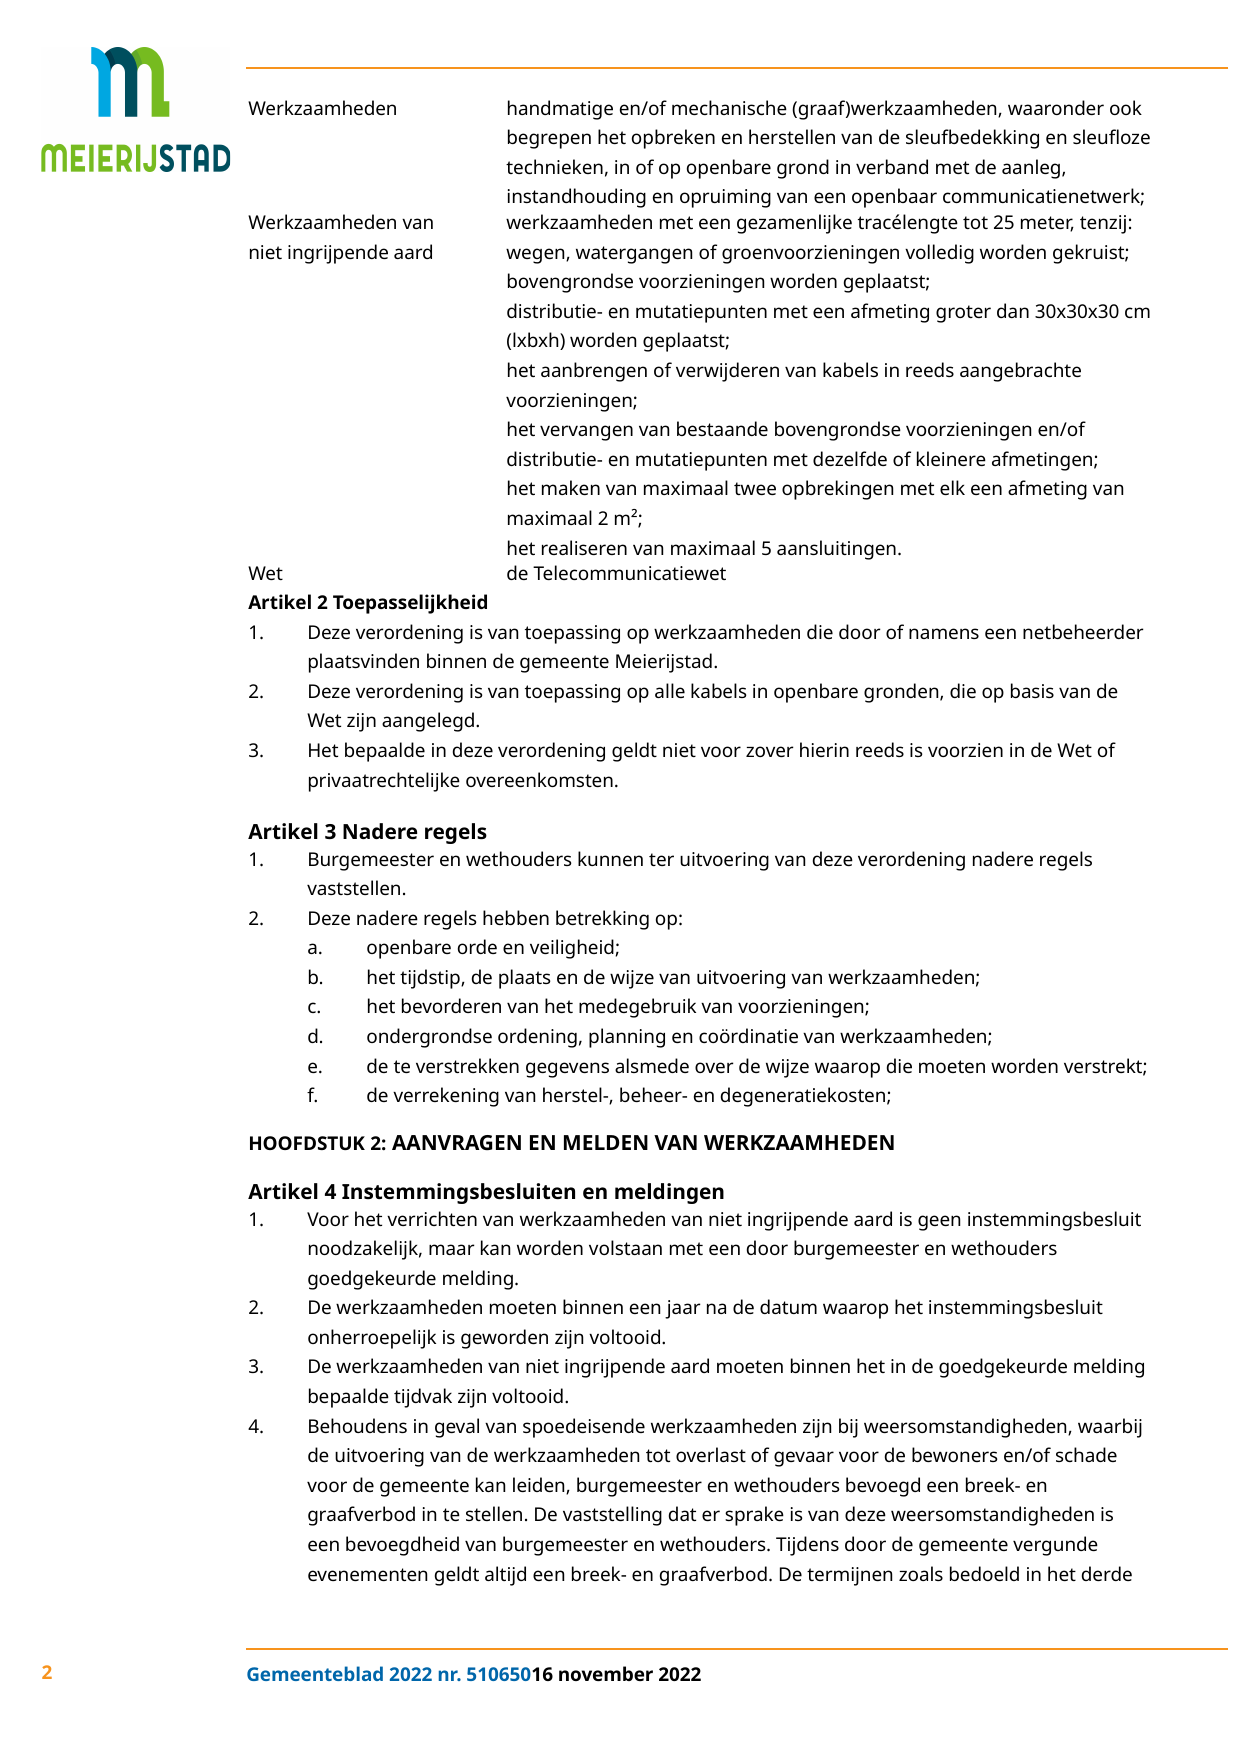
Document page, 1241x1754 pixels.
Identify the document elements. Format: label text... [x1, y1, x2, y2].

list Deze verordening is van toepassing op alle kabels in openbare gronden, die op basis van de Wet zijn aangelegd. [248, 678, 1152, 733]
list de verrekening van herstel-, beheer- en degeneratiekosten; [307, 1082, 1152, 1108]
text Artikel 3 Nadere regels [248, 817, 1152, 846]
table_cell Werkzaamheden van niet ingrijpende aard [248, 209, 506, 560]
text Artikel 4 Instemmingsbesluiten en meldingen [248, 1177, 1152, 1206]
list Deze verordening is van toepassing op werkzaamheden die door of namens een netbeheerder plaatsvinden binnen de gemeente Meierijstad. [248, 619, 1152, 674]
list de te verstrekken gegevens alsmede over de wijze waarop die moeten worden verstrekt; [307, 1053, 1152, 1078]
list het bevorderen van het medegebruik van voorzieningen; [307, 994, 1152, 1019]
list Het bepaalde in deze verordening geldt niet voor zover hierin reeds is voorzien in de Wet of privaatrechtelijke overeenkomsten. [248, 737, 1152, 793]
list Deze nadere regels hebben betrekking op: [248, 905, 1152, 931]
list openbare orde en veiligheid; [307, 934, 1152, 960]
list Behoudens in geval van spoedeisende werkzaamheden zijn bij weersomstandigheden, waarbij de uitvoering van de werkzaamheden tot overlast of gevaar voor de bewoners en/of schade voor de gemeente kan leiden, burgemeester en wethouders bevoegd een breek- en graafverbod in te stellen. De vaststelling dat er sprake is van deze weersomstandigheden is een bevoegdheid van burgemeester en wethouders. Tijdens door de gemeente vergunde evenementen geldt altijd een breek- en graafverbod. De termijnen zoals bedoeld in het derde [248, 1413, 1152, 1586]
list Voor het verrichten van werkzaamheden van niet ingrijpende aard is geen instemmingsbesluit noodzakelijk, maar kan worden volstaan met een door burgemeester en wethouders goedgekeurde melding. [248, 1206, 1152, 1291]
table_cell de Telecommunicatiewet [506, 560, 1152, 586]
list het tijdstip, de plaats en de wijze van uitvoering van werkzaamheden; [307, 964, 1152, 990]
picture [41, 47, 231, 172]
list De werkzaamheden moeten binnen een jaar na de datum waarop het instemmingsbesluit onherroepelijk is geworden zijn voltooid. [248, 1294, 1152, 1350]
text HOOFDSTUK 2: AANVRAGEN EN MELDEN VAN WERKZAAMHEDEN [248, 1128, 1152, 1156]
list ondergrondse ordening, planning en coördinatie van werkzaamheden; [307, 1023, 1152, 1049]
table_cell Wet [248, 560, 506, 586]
list Burgemeester en wethouders kunnen ter uitvoering van deze verordening nadere regels vaststellen. [248, 846, 1152, 901]
table_cell werkzaamheden met een gezamenlijke tracélengte tot 25 meter, tenzij: wegen, watergangen of groenvoorzieningen volledig worden gekruist; bovengrondse voorzieningen worden geplaatst; distributie- en mutatiepunten met een afmeting groter dan 30x30x30 cm (lxbxh) worden geplaatst; het aanbrengen of verwijderen van kabels in reeds aangebrachte voorzieningen; het vervangen van bestaande bovengrondse voorzieningen en/of distributie- en mutatiepunten met dezelfde of kleinere afmetingen; het maken van maximaal twee opbrekingen met elk een afmeting van maximaal 2 m²; het realiseren van maximaal 5 aansluitingen. [506, 209, 1152, 560]
list De werkzaamheden van niet ingrijpende aard moeten binnen het in de goedgekeurde melding bepaalde tijdvak zijn voltooid. [248, 1354, 1152, 1409]
table_cell Werkzaamheden [248, 95, 506, 209]
text Artikel 2 Toepasselijkheid [248, 589, 1152, 615]
table_cell handmatige en/of mechanische (graaf)werkzaamheden, waaronder ook begrepen het opbreken en herstellen van de sleufbedekking en sleufloze technieken, in of op openbare grond in verband met de aanleg, instandhouding en opruiming van een openbaar communicatienetwerk; [506, 95, 1152, 209]
